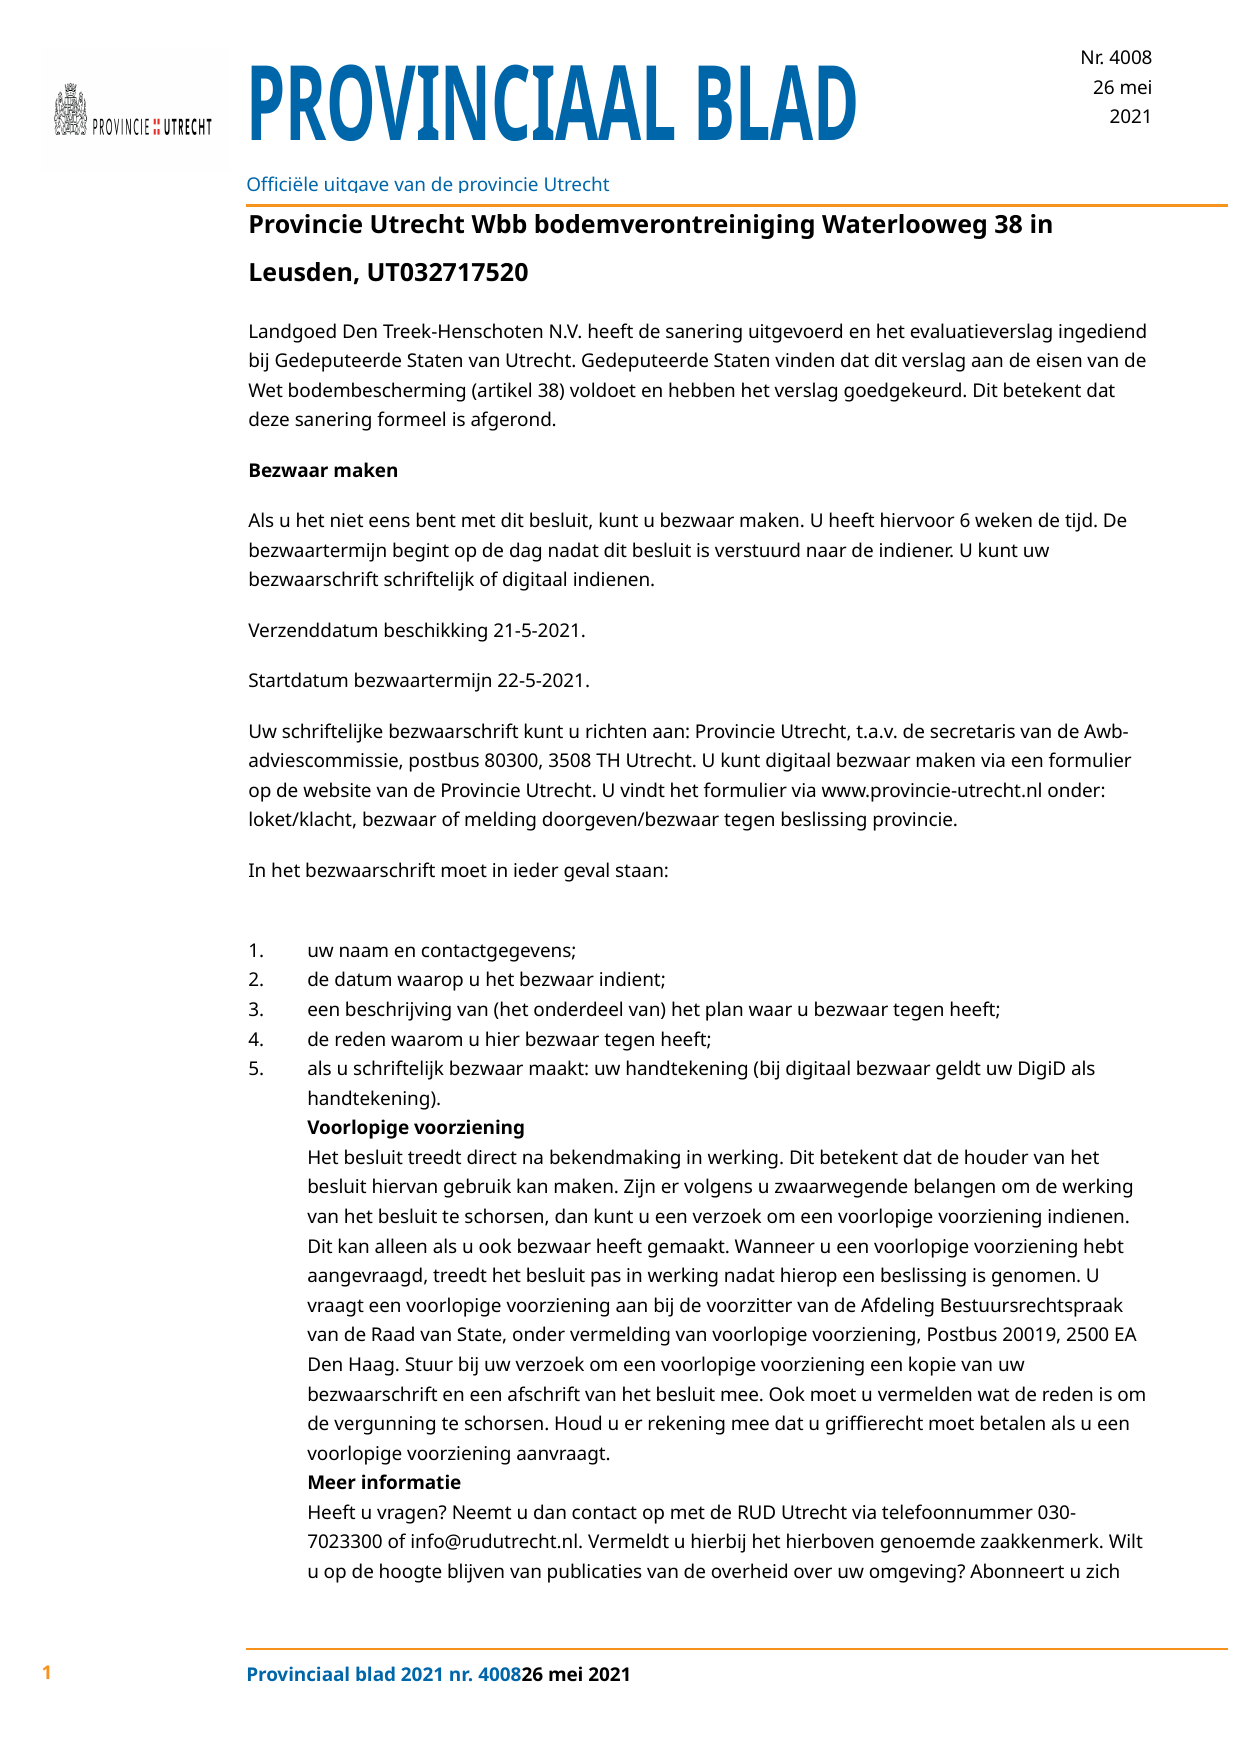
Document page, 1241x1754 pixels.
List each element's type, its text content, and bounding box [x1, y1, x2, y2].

text Uw schriftelijke bezwaarschrift kunt u richten aan: Provincie Utrecht, t.a.v. de secretaris van de Awb-adviescommissie, postbus 80300, 3508 TH Utrecht. U kunt digitaal bezwaar maken via een formulier op de website van de Provincie Utrecht. U vindt het formulier via www.provincie-utrecht.nl onder: loket/klacht, bezwaar of melding doorgeven/bezwaar tegen beslissing provincie. [248, 718, 1152, 832]
list Meer informatie [248, 1469, 1152, 1495]
text Startdatum bezwaartermijn 22-5-2021. [248, 667, 1152, 693]
list Het besluit treedt direct na bekendmaking in werking. Dit betekent dat de houder van het besluit hiervan gebruik kan maken. Zijn er volgens u zwaarwegende belangen om de werking van het besluit te schorsen, dan kunt u een verzoek om een voorlopige voorziening indienen. Dit kan alleen als u ook bezwaar heeft gemaakt. Wanneer u een voorlopige voorziening hebt aangevraagd, treedt het besluit pas in werking nadat hierop een beslissing is genomen. U vraagt een voorlopige voorziening aan bij de voorzitter van de Afdeling Bestuursrechtspraak van de Raad van State, onder vermelding van voorlopige voorziening, Postbus 20019, 2500 EA Den Haag. Stuur bij uw verzoek om een voorlopige voorziening een kopie van uw bezwaarschrift en een afschrift van het besluit mee. Ook moet u vermelden wat de reden is om de vergunning te schorsen. Houd u er rekening mee dat u griffierecht moet betalen als u een voorlopige voorziening aanvraagt. [248, 1144, 1152, 1466]
text Bezwaar maken [248, 457, 1152, 483]
text Als u het niet eens bent met dit besluit, kunt u bezwaar maken. U heeft hiervoor 6 weken de tijd. De bezwaartermijn begint op de dag nadat dit besluit is verstuurd naar de indiener. U kunt uw bezwaarschrift schriftelijk of digitaal indienen. [248, 507, 1152, 592]
text In het bezwaarschrift moet in ieder geval staan: [248, 857, 1152, 883]
list de reden waarom u hier bezwaar tegen heeft; [248, 1026, 1152, 1052]
text Verzenddatum beschikking 21-5-2021. [248, 617, 1152, 643]
picture [41, 47, 231, 172]
list Heeft u vragen? Neemt u dan contact op met de RUD Utrecht via telefoonnummer 030-7023300 of info@rudutrecht.nl. Vermeldt u hierbij het hierboven genoemde zaakkenmerk. Wilt u op de hoogte blijven van publicaties van de overheid over uw omgeving? Abonneert u zich [248, 1499, 1152, 1584]
text Landgoed Den Treek-Henschoten N.V. heeft de sanering uitgevoerd en het evaluatieverslag ingediend bij Gedeputeerde Staten van Utrecht. Gedeputeerde Staten vinden dat dit verslag aan de eisen van de Wet bodembescherming (artikel 38) voldoet en hebben het verslag goedgekeurd. Dit betekent dat deze sanering formeel is afgerond. [248, 318, 1152, 432]
text Provincie Utrecht Wbb bodemverontreiniging Waterlooweg 38 in Leusden, UT032717520 [248, 207, 1152, 288]
list de datum waarop u het bezwaar indient; [248, 967, 1152, 992]
list Voorlopige voorziening [248, 1114, 1152, 1140]
list als u schriftelijk bezwaar maakt: uw handtekening (bij digitaal bezwaar geldt uw DigiD als handtekening). [248, 1055, 1152, 1111]
list uw naam en contactgegevens; [248, 937, 1152, 963]
list een beschrijving van (het onderdeel van) het plan waar u bezwaar tegen heeft; [248, 996, 1152, 1022]
